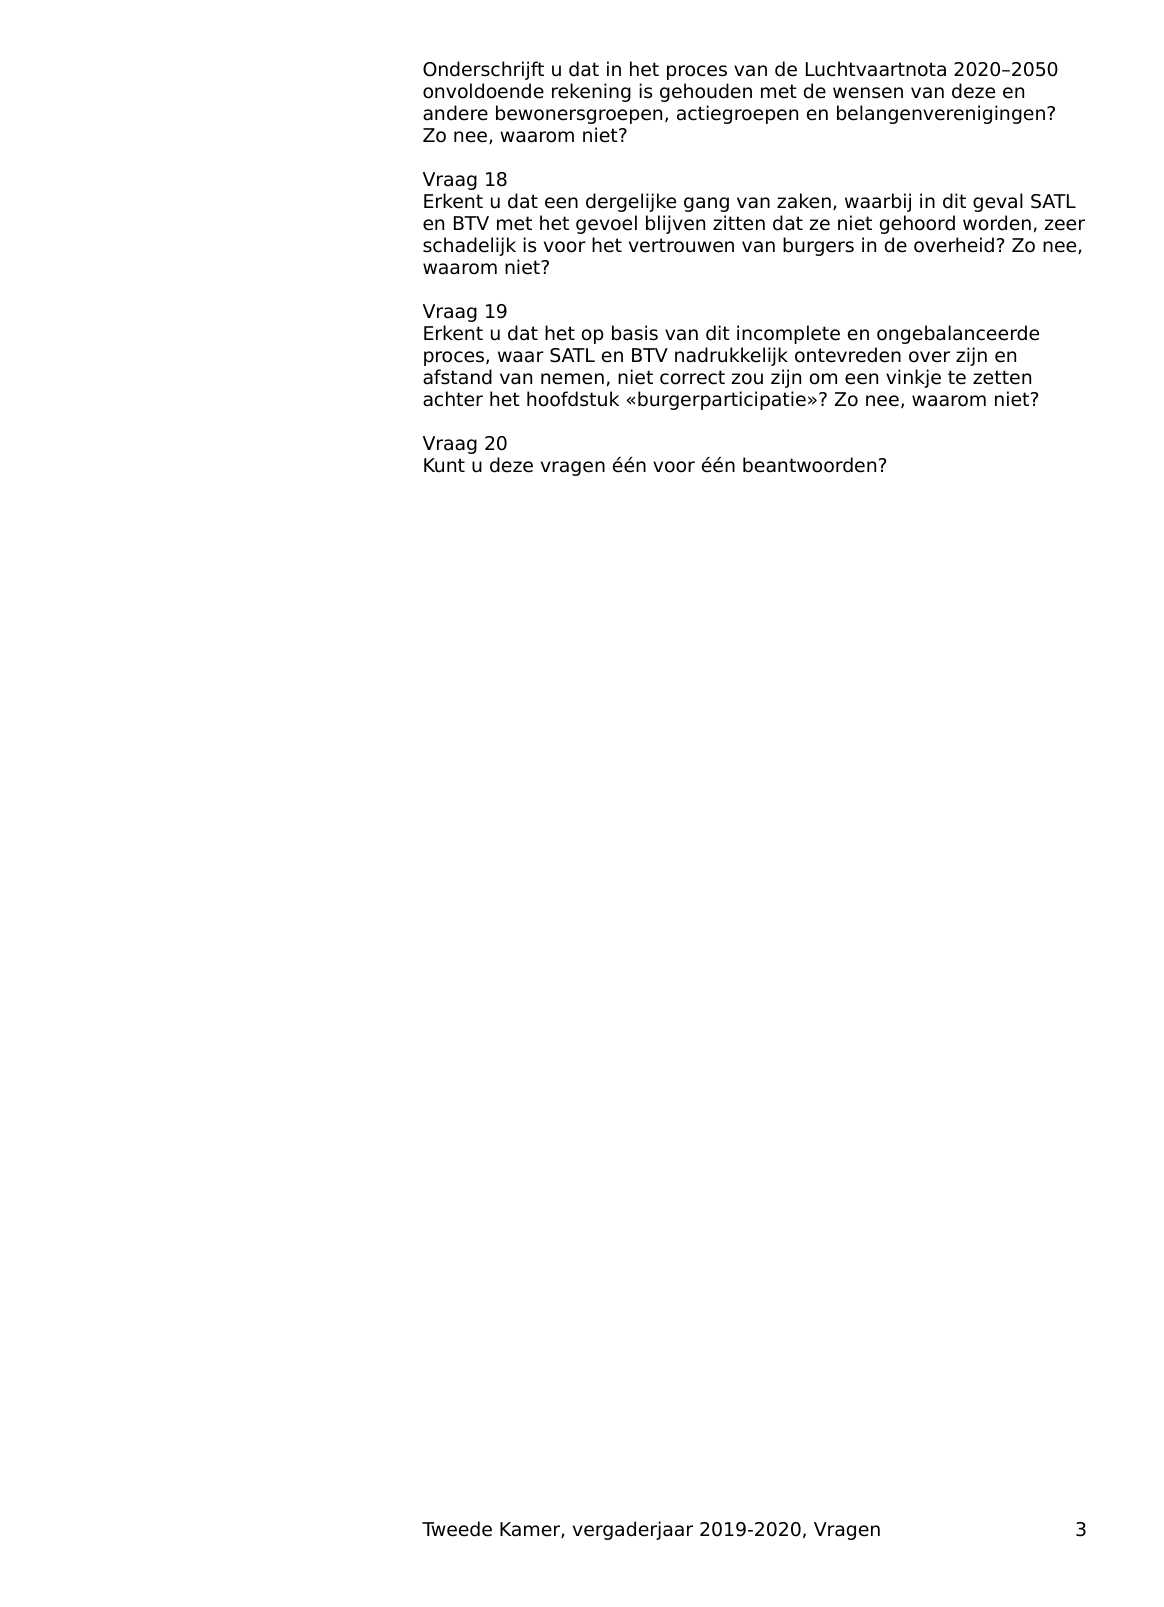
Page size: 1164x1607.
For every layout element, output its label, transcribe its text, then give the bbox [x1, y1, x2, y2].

text Vraag 18 [422, 169, 1087, 191]
text Vraag 20 [422, 433, 1087, 455]
text Kunt u deze vragen één voor één beantwoorden? [422, 455, 1087, 477]
text Erkent u dat het op basis van dit incomplete en ongebalanceerde proces, waar SATL en BTV nadrukkelijk ontevreden over zijn en afstand van nemen, niet correct zou zijn om een vinkje te zetten achter het hoofdstuk «burgerparticipatie»? Zo nee, waarom niet? [422, 323, 1087, 411]
text Vraag 19 [422, 301, 1087, 323]
text Onderschrijft u dat in het proces van de Luchtvaartnota 2020–2050 onvoldoende rekening is gehouden met de wensen van deze en andere bewonersgroepen, actiegroepen en belangenverenigingen? Zo nee, waarom niet? [422, 59, 1087, 147]
text Erkent u dat een dergelijke gang van zaken, waarbij in dit geval SATL en BTV met het gevoel blijven zitten dat ze niet gehoord worden, zeer schadelijk is voor het vertrouwen van burgers in de overheid? Zo nee, waarom niet? [422, 191, 1087, 279]
